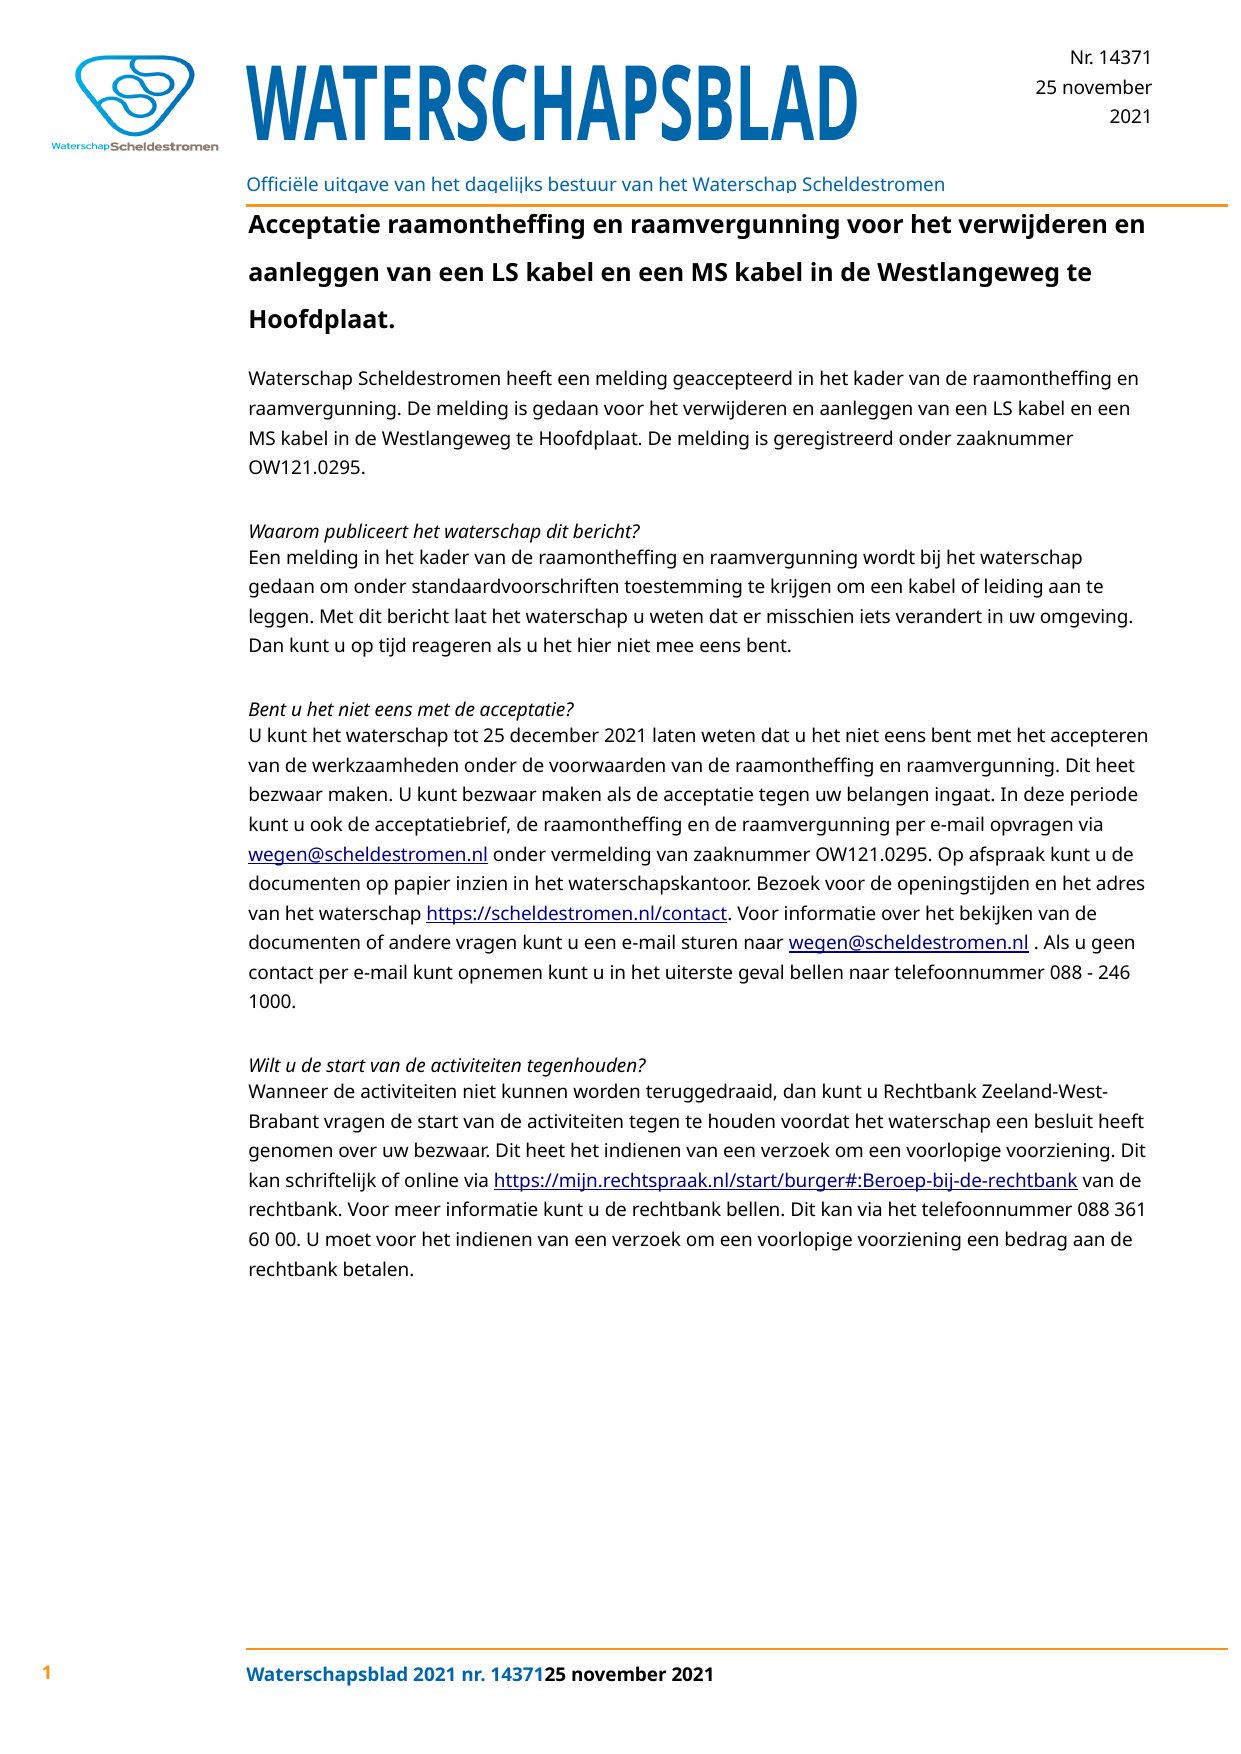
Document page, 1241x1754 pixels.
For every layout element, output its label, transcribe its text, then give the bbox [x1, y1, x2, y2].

text Wilt u de start van de activiteiten tegenhouden? [248, 1053, 1152, 1078]
text Wanneer de activiteiten niet kunnen worden teruggedraaid, dan kunt u Rechtbank Zeeland-West-Brabant vragen de start van de activiteiten tegen te houden voordat het waterschap een besluit heeft genomen over uw bezwaar. Dit heet het indienen van een verzoek om een voorlopige voorziening. Dit kan schriftelijk of online via https://mijn.rechtspraak.nl/start/burger#:Beroep-bij-de-rechtbank van de rechtbank. Voor meer informatie kunt u de rechtbank bellen. Dit kan via het telefoonnummer 088 361 60 00. U moet voor het indienen van een verzoek om een voorlopige voorziening een bedrag aan de rechtbank betalen. [248, 1078, 1152, 1282]
text Een melding in het kader van de raamontheffing en raamvergunning wordt bij het waterschap gedaan om onder standaardvoorschriften toestemming te krijgen om een kabel of leiding aan te leggen. Met dit bericht laat het waterschap u weten dat er misschien iets verandert in uw omgeving. Dan kunt u op tijd reageren als u het hier niet mee eens bent. [248, 544, 1152, 658]
text Acceptatie raamontheffing en raamvergunning voor het verwijderen en aanleggen van een LS kabel en een MS kabel in de Westlangeweg te Hoofdplaat. [248, 207, 1152, 336]
picture [41, 47, 231, 172]
text Waterschap Scheldestromen heeft een melding geaccepteerd in het kader van de raamontheffing en raamvergunning. De melding is gedaan voor het verwijderen en aanleggen van een LS kabel en een MS kabel in de Westlangeweg te Hoofdplaat. De melding is geregistreerd onder zaaknummer OW121.0295. [248, 366, 1152, 480]
text U kunt het waterschap tot 25 december 2021 laten weten dat u het niet eens bent met het accepteren van de werkzaamheden onder de voorwaarden van de raamontheffing en raamvergunning. Dit heet bezwaar maken. U kunt bezwaar maken als de acceptatie tegen uw belangen ingaat. In deze periode kunt u ook de acceptatiebrief, de raamontheffing en de raamvergunning per e-mail opvragen via wegen@scheldestromen.nl onder vermelding van zaaknummer OW121.0295. Op afspraak kunt u de documenten op papier inzien in het waterschapskantoor. Bezoek voor de openingstijden en het adres van het waterschap https://scheldestromen.nl/contact. Voor informatie over het bekijken van de documenten of andere vragen kunt u een e-mail sturen naar wegen@scheldestromen.nl . Als u geen contact per e-mail kunt opnemen kunt u in het uiterste geval bellen naar telefoonnummer 088 - 246 1000. [248, 722, 1152, 1014]
text Waarom publiceert het waterschap dit bericht? [248, 518, 1152, 544]
text Bent u het niet eens met de acceptatie? [248, 697, 1152, 722]
